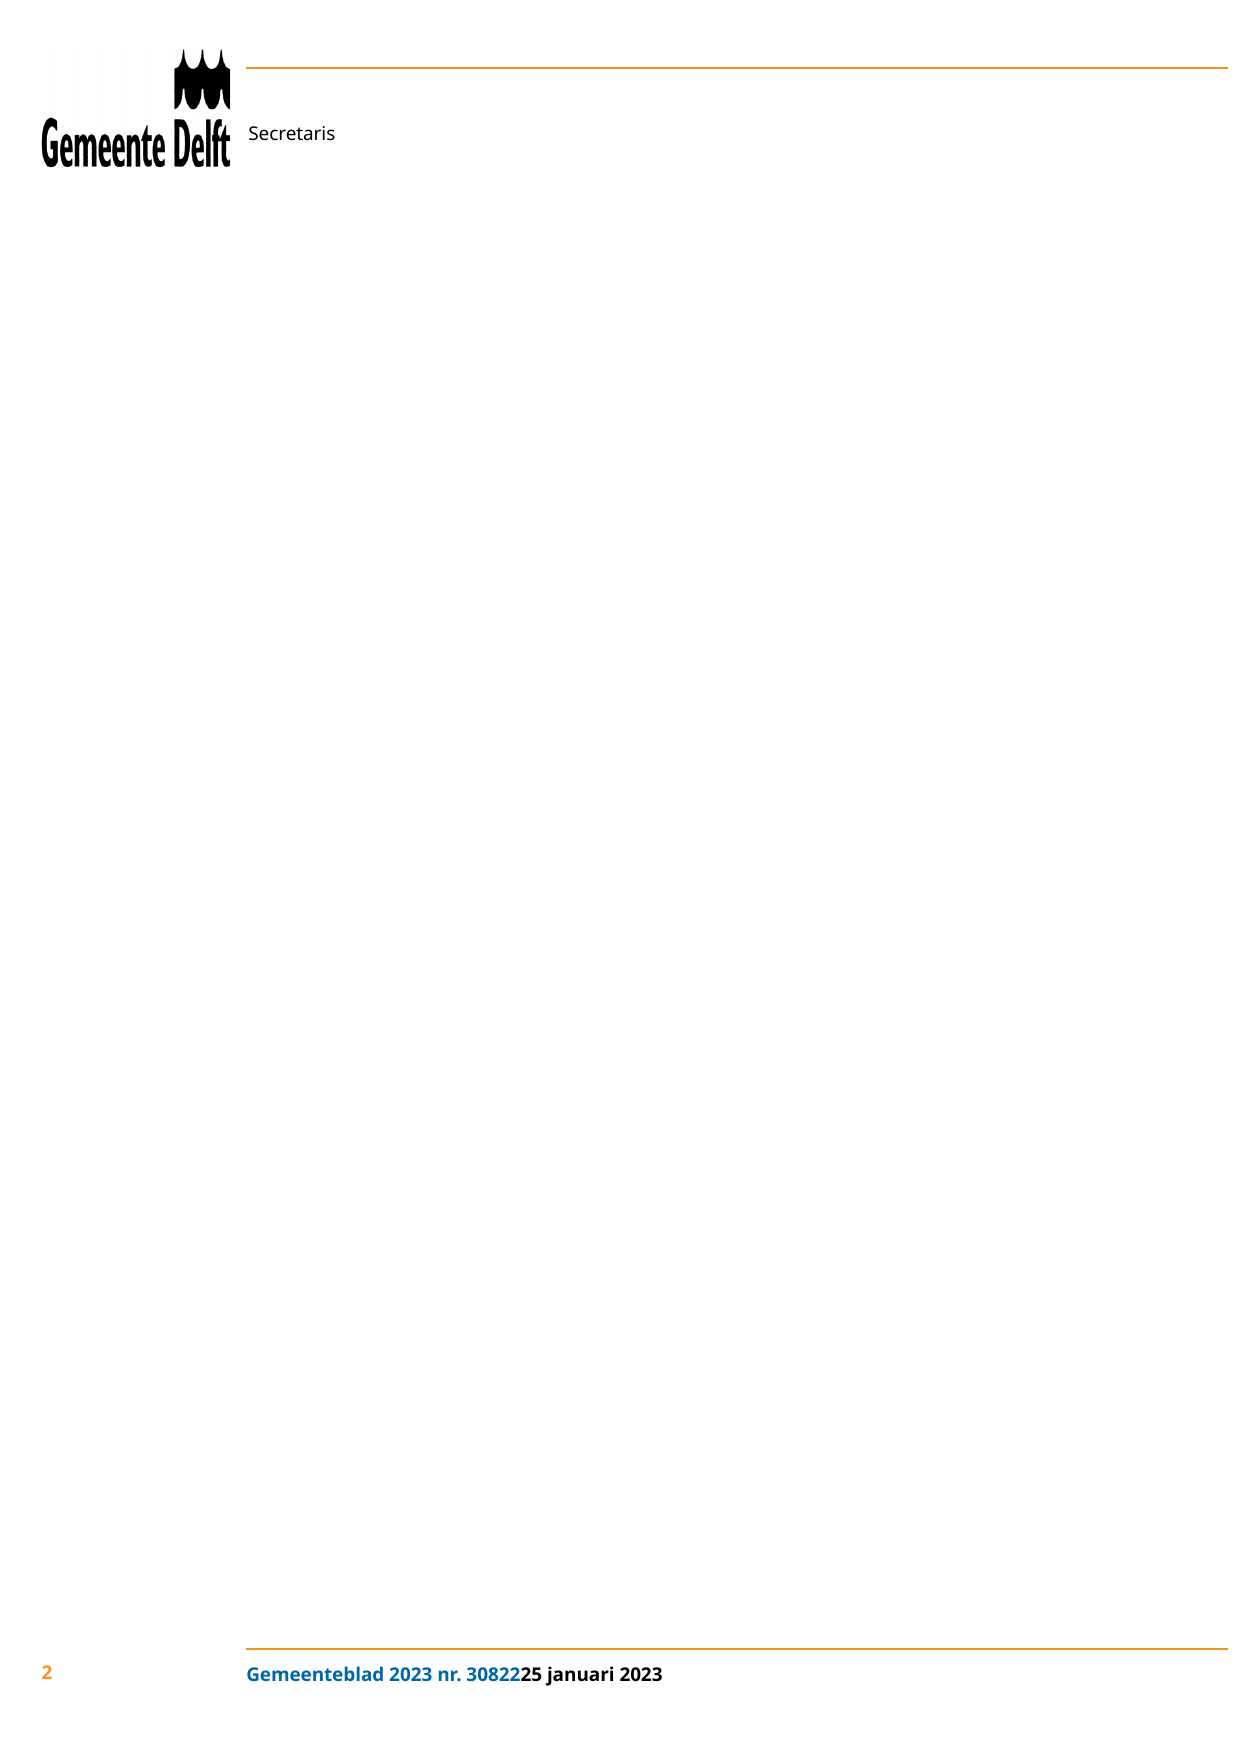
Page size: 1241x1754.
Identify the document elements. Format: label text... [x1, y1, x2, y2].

picture [41, 47, 231, 172]
text Secretaris [248, 121, 1152, 146]
